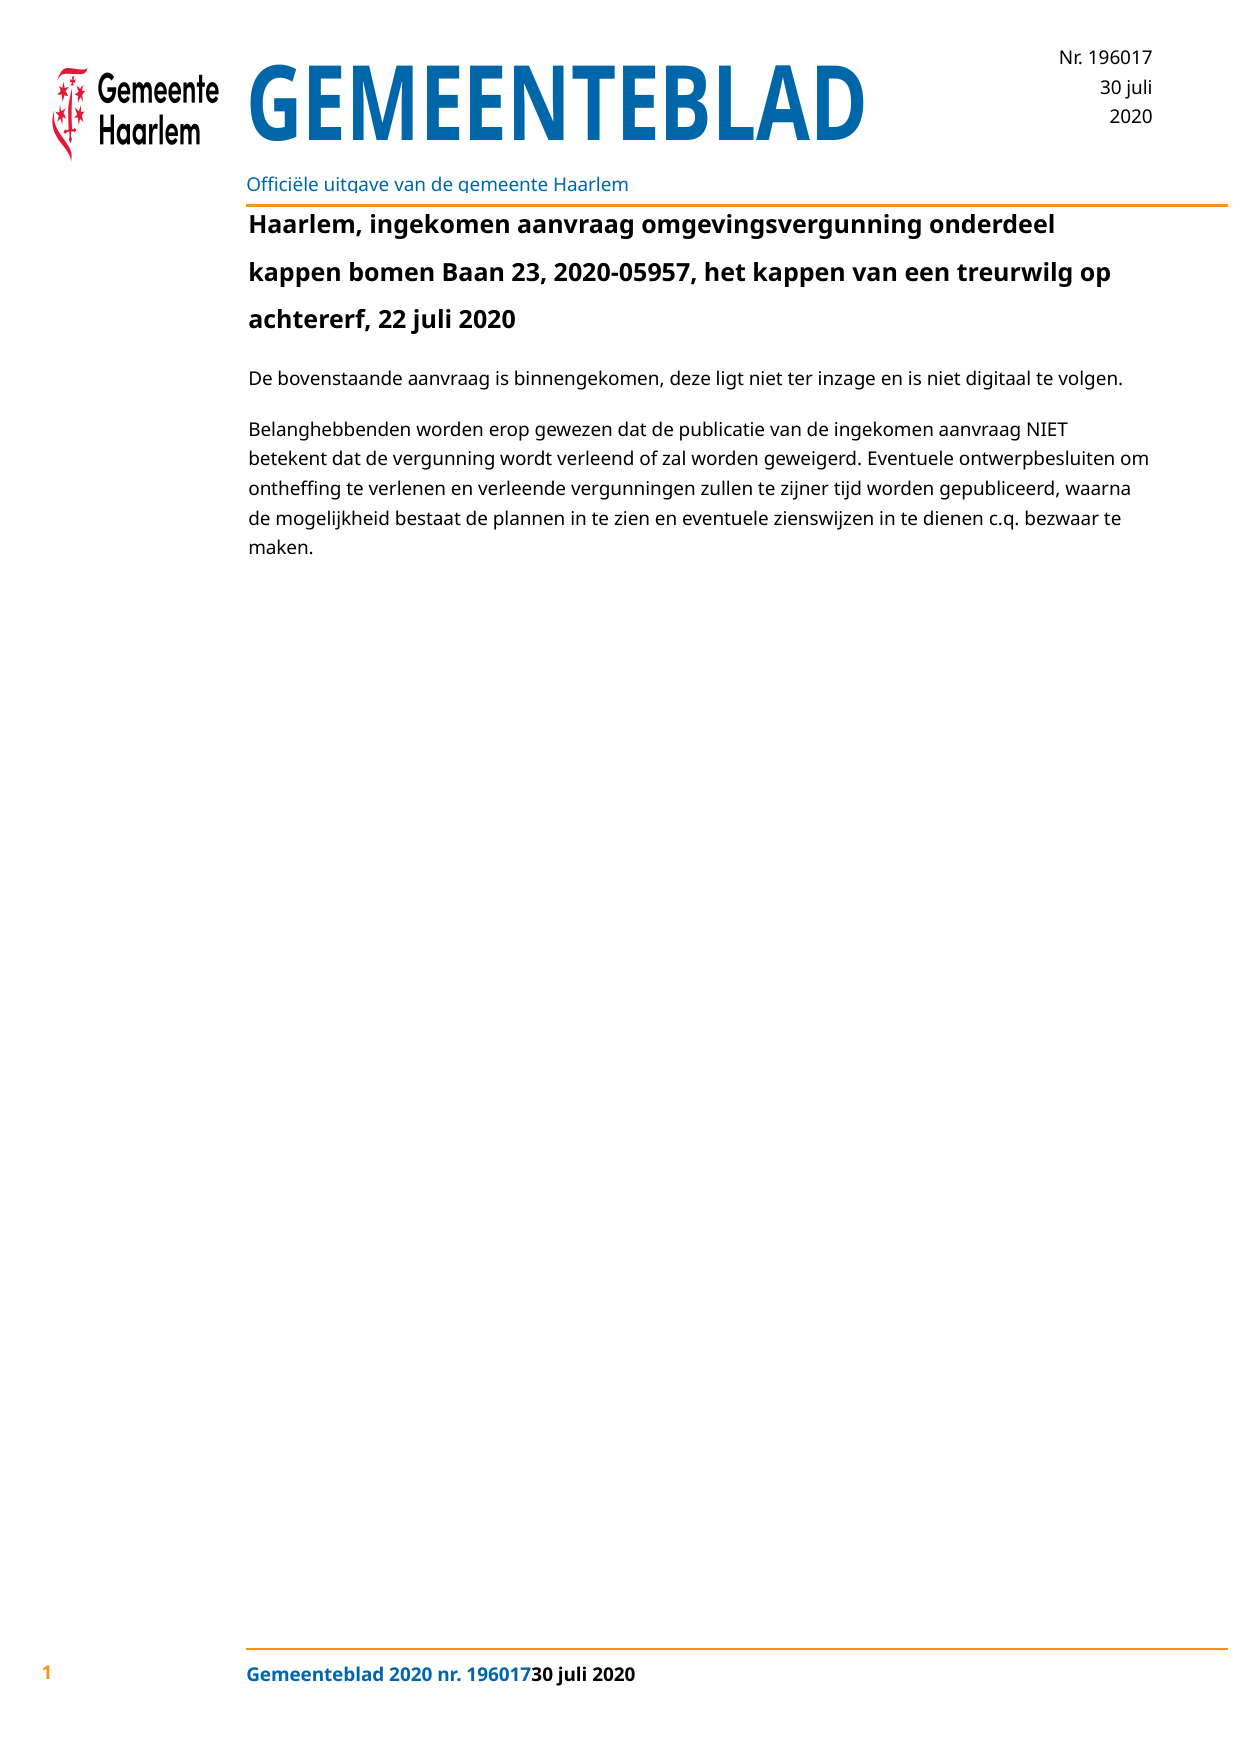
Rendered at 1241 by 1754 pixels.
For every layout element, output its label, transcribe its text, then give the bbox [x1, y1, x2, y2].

text De bovenstaande aanvraag is binnengekomen, deze ligt niet ter inzage en is niet digitaal te volgen. [248, 366, 1152, 391]
text Haarlem, ingekomen aanvraag omgevingsvergunning onderdeel kappen bomen Baan 23, 2020-05957, het kappen van een treurwilg op achtererf, 22 juli 2020 [248, 207, 1152, 336]
text Belanghebbenden worden erop gewezen dat de publicatie van de ingekomen aanvraag NIET betekent dat de vergunning wordt verleend of zal worden geweigerd. Eventuele ontwerpbesluiten om ontheffing te verlenen en verleende vergunningen zullen te zijner tijd worden gepubliceerd, waarna de mogelijkheid bestaat de plannen in te zien en eventuele zienswijzen in te dienen c.q. bezwaar te maken. [248, 416, 1152, 560]
picture [41, 47, 231, 172]
